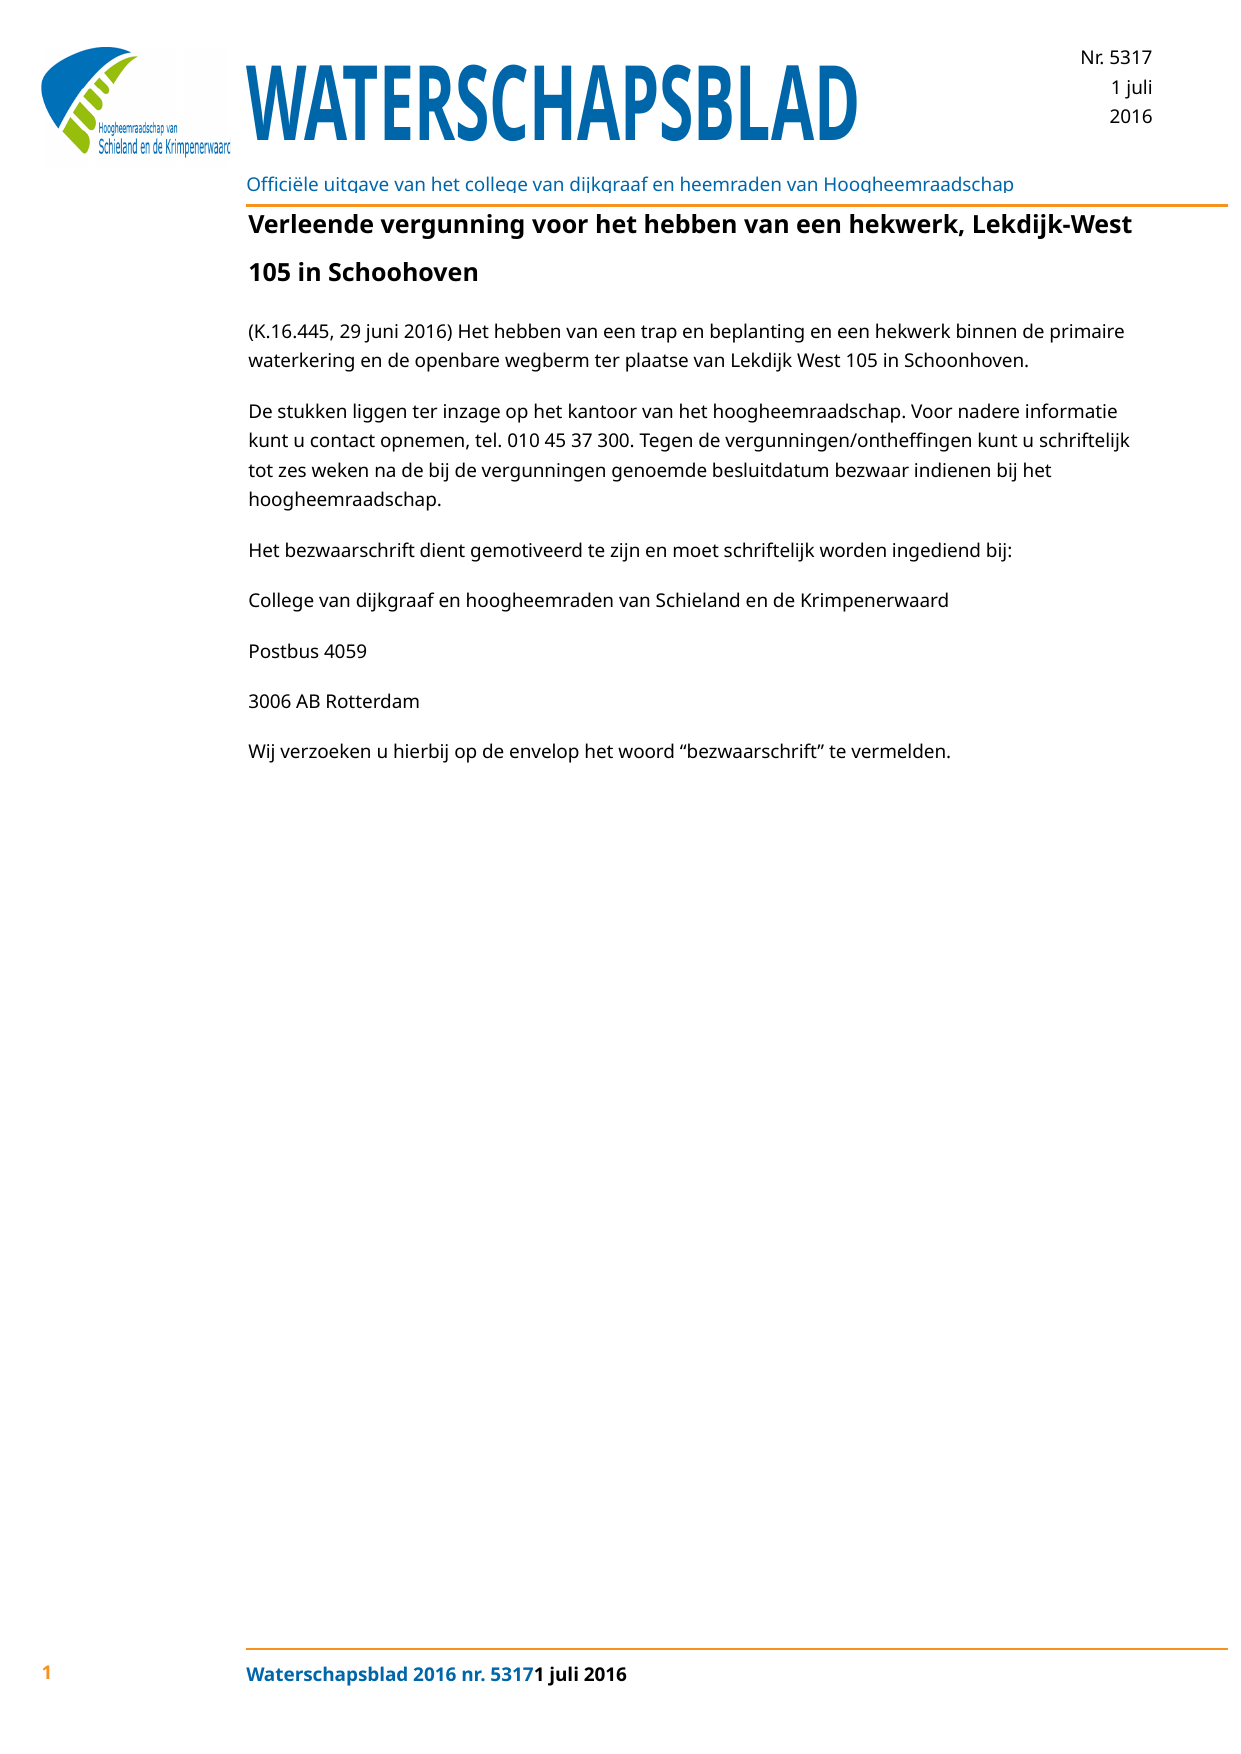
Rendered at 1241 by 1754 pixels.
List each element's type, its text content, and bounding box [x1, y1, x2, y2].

text College van dijkgraaf en hoogheemraden van Schieland en de Krimpenerwaard [248, 587, 1152, 613]
text 3006 AB Rotterdam [248, 688, 1152, 714]
text Wij verzoeken u hierbij op de envelop het woord “bezwaarschrift” te vermelden. [248, 739, 1152, 764]
text Postbus 4059 [248, 638, 1152, 664]
text Het bezwaarschrift dient gemotiveerd te zijn en moet schriftelijk worden ingediend bij: [248, 537, 1152, 563]
text De stukken liggen ter inzage op het kantoor van het hoogheemraadschap. Voor nadere informatie kunt u contact opnemen, tel. 010 45 37 300. Tegen de vergunningen/ontheffingen kunt u schriftelijk tot zes weken na de bij de vergunningen genoemde besluitdatum bezwaar indienen bij het hoogheemraadschap. [248, 398, 1152, 512]
text (K.16.445, 29 juni 2016) Het hebben van een trap en beplanting en een hekwerk binnen de primaire waterkering en de openbare wegberm ter plaatse van Lekdijk West 105 in Schoonhoven. [248, 318, 1152, 373]
picture [41, 47, 231, 172]
text Verleende vergunning voor het hebben van een hekwerk, Lekdijk-West 105 in Schoohoven [248, 207, 1152, 288]
